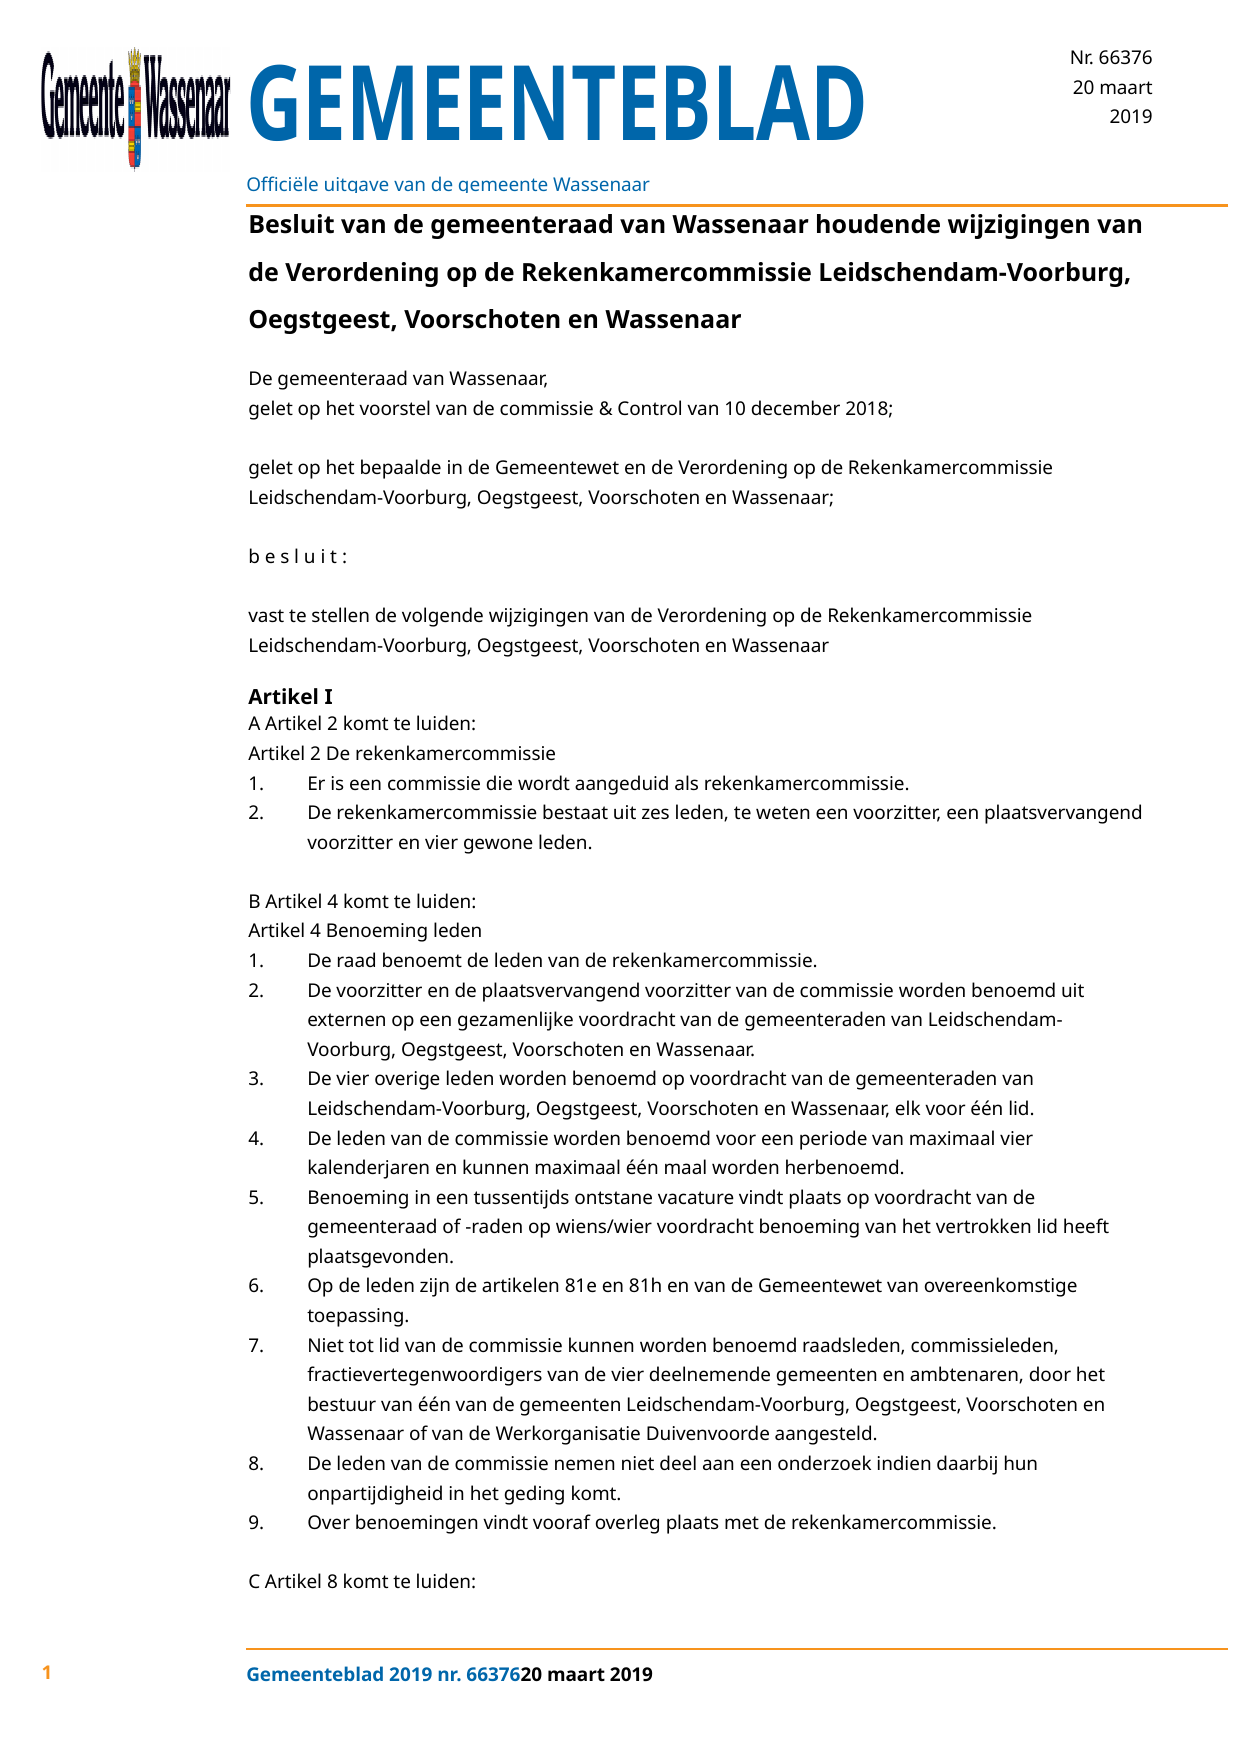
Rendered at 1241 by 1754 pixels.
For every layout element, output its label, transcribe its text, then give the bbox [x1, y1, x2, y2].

list De voorzitter en de plaatsvervangend voorzitter van de commissie worden benoemd uit externen op een gezamenlijke voordracht van de gemeenteraden van Leidschendam-Voorburg, Oegstgeest, Voorschoten en Wassenaar. [248, 977, 1152, 1062]
list Benoeming in een tussentijds ontstane vacature vindt plaats op voordracht van de gemeenteraad of -raden op wiens/wier voordracht benoeming van het vertrokken lid heeft plaatsgevonden. [248, 1184, 1152, 1269]
text De gemeenteraad van Wassenaar, [248, 366, 1152, 391]
text gelet op het bepaalde in de Gemeentewet en de Verordening op de Rekenkamercommissie Leidschendam-Voorburg, Oegstgeest, Voorschoten en Wassenaar; [248, 454, 1152, 509]
text Artikel I [248, 682, 1152, 711]
list Over benoemingen vindt vooraf overleg plaats met de rekenkamercommissie. [248, 1509, 1152, 1535]
text B Artikel 4 komt te luiden: [248, 888, 1152, 914]
text Artikel 4 Benoeming leden [248, 918, 1152, 943]
text vast te stellen de volgende wijzigingen van de Verordening op de Rekenkamercommissie Leidschendam-Voorburg, Oegstgeest, Voorschoten en Wassenaar [248, 602, 1152, 657]
list De rekenkamercommissie bestaat uit zes leden, te weten een voorzitter, een plaatsvervangend voorzitter en vier gewone leden. [248, 799, 1152, 855]
list De leden van de commissie worden benoemd voor een periode van maximaal vier kalenderjaren en kunnen maximaal één maal worden herbenoemd. [248, 1125, 1152, 1180]
list Op de leden zijn de artikelen 81e en 81h en van de Gemeentewet van overeenkomstige toepassing. [248, 1273, 1152, 1328]
text gelet op het voorstel van de commissie & Control van 10 december 2018; [248, 395, 1152, 421]
text Besluit van de gemeenteraad van Wassenaar houdende wijzigingen van de Verordening op de Rekenkamercommissie Leidschendam-Voorburg, Oegstgeest, Voorschoten en Wassenaar [248, 207, 1152, 336]
text C Artikel 8 komt te luiden: [248, 1568, 1152, 1594]
list Er is een commissie die wordt aangeduid als rekenkamercommissie. [248, 770, 1152, 796]
list Niet tot lid van de commissie kunnen worden benoemd raadsleden, commissieleden, fractievertegenwoordigers van de vier deelnemende gemeenten en ambtenaren, door het bestuur van één van de gemeenten Leidschendam-Voorburg, Oegstgeest, Voorschoten en Wassenaar of van de Werkorganisatie Duivenvoorde aangesteld. [248, 1332, 1152, 1446]
list De leden van de commissie nemen niet deel aan een onderzoek indien daarbij hun onpartijdigheid in het geding komt. [248, 1450, 1152, 1506]
text b e s l u i t : [248, 543, 1152, 569]
picture [41, 47, 231, 172]
text A Artikel 2 komt te luiden: [248, 711, 1152, 736]
list De vier overige leden worden benoemd op voordracht van de gemeenteraden van Leidschendam-Voorburg, Oegstgeest, Voorschoten en Wassenaar, elk voor één lid. [248, 1066, 1152, 1121]
list De raad benoemt de leden van de rekenkamercommissie. [248, 947, 1152, 973]
text Artikel 2 De rekenkamercommissie [248, 740, 1152, 766]
